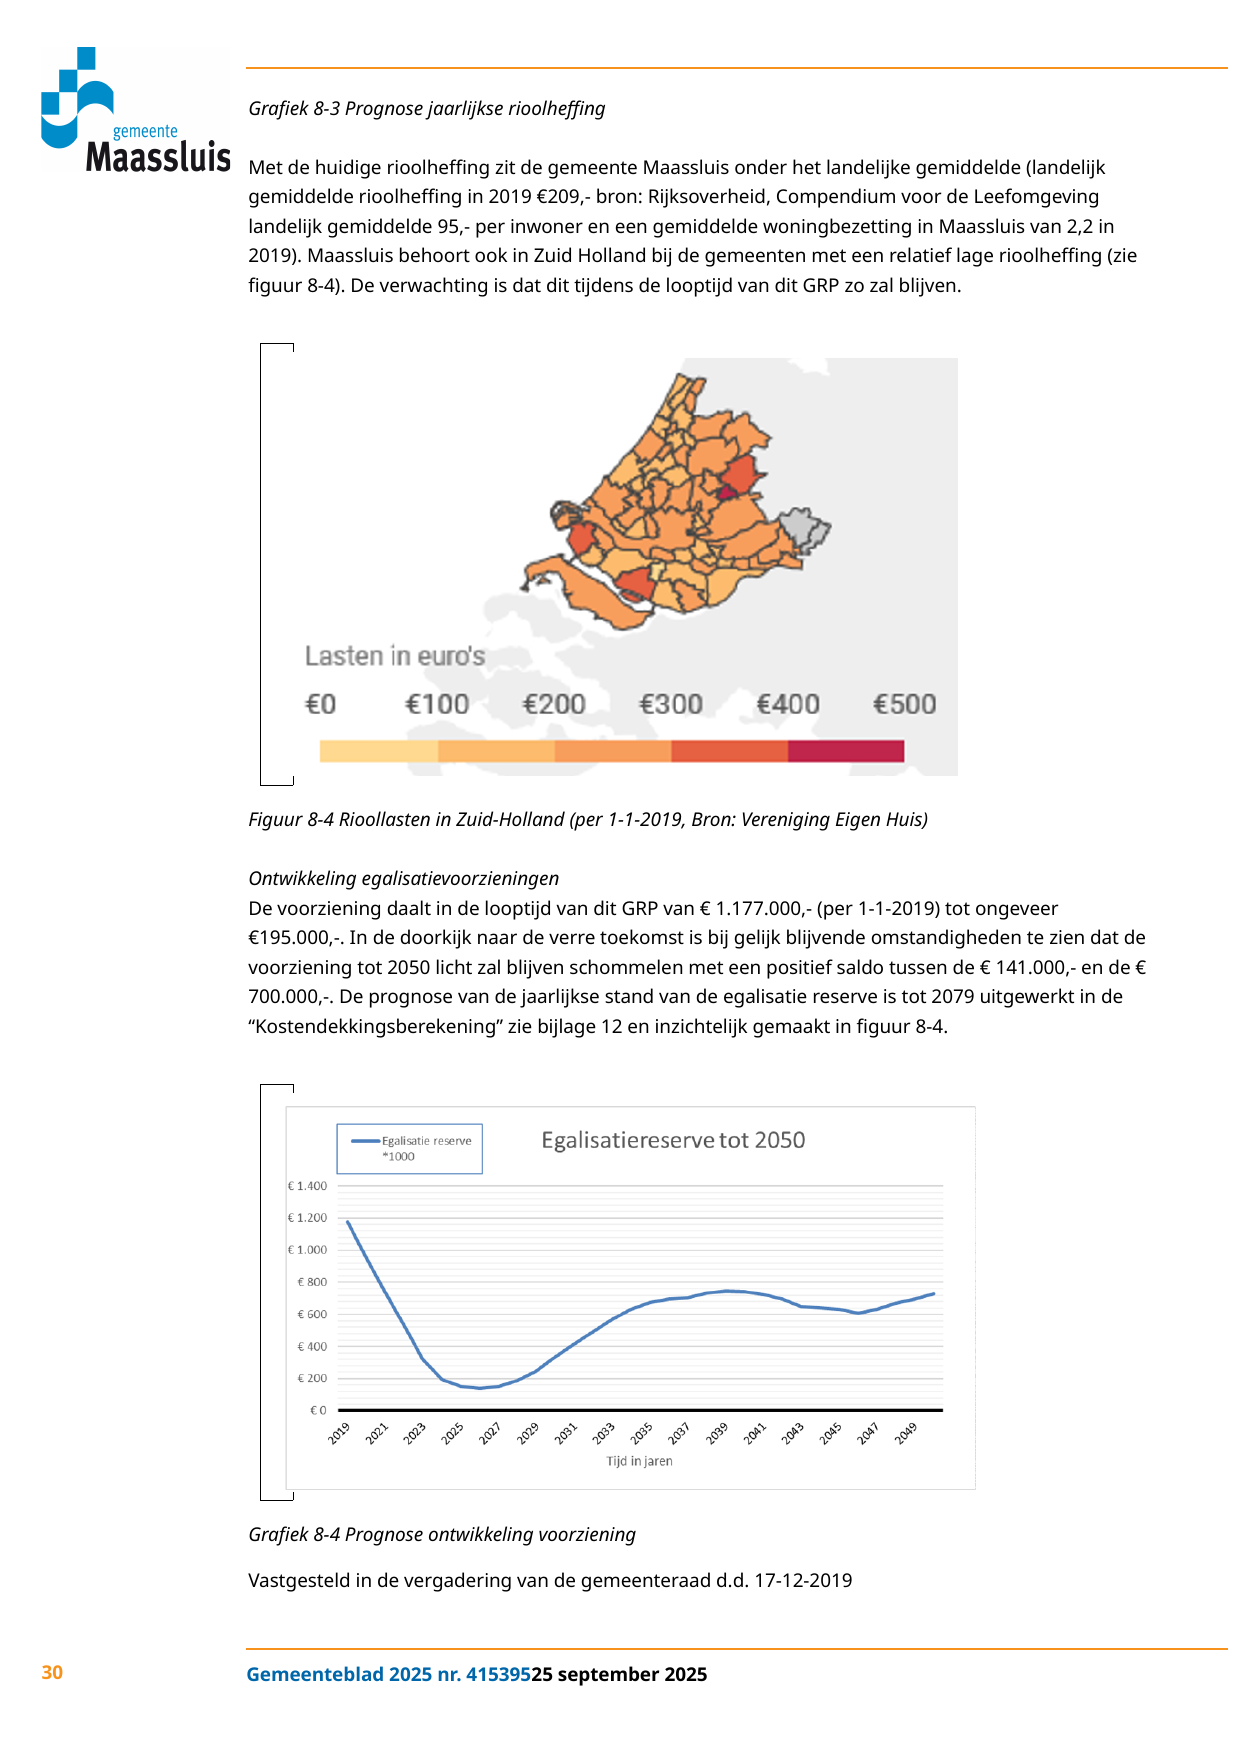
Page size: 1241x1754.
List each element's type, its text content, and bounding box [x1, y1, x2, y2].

text Figuur 8-4 Rioollasten in Zuid-Holland (per 1-1-2019, Bron: Vereniging Eigen Huis) [248, 806, 1152, 832]
picture [268, 1093, 978, 1492]
text Ontwikkeling egalisatievoorzieningen [248, 865, 1152, 891]
text De voorziening daalt in de looptijd van dit GRP van € 1.177.000,- (per 1-1-2019) tot ongeveer €195.000,-. In de doorkijk naar de verre toekomst is bij gelijk blijvende omstandigheden te zien dat de voorziening tot 2050 licht zal blijven schommelen met een positief saldo tussen de € 141.000,- en de € 700.000,-. De prognose van de jaarlijkse stand van de egalisatie reserve is tot 2079 uitgewerkt in de “Kostendekkingsberekening” zie bijlage 12 en inzichtelijk gemaakt in figuur 8-4. [248, 895, 1152, 1039]
text Grafiek 8-4 Prognose ontwikkeling voorziening [248, 1521, 1152, 1547]
picture [268, 352, 978, 776]
text Vastgesteld in de vergadering van de gemeenteraad d.d. 17-12-2019 [248, 1567, 1152, 1593]
text Grafiek 8-3 Prognose jaarlijkse rioolheffing [248, 95, 1152, 121]
picture [41, 47, 77, 92]
text Met de huidige rioolheffing zit de gemeente Maassluis onder het landelijke gemiddelde (landelijk gemiddelde rioolheffing in 2019 €209,- bron: Rijksoverheid, Compendium voor de Leefomgeving landelijk gemiddelde 95,- per inwoner en een gemiddelde woningbezetting in Maassluis van 2,2 in 2019). Maassluis behoort ook in Zuid Holland bij de gemeenten met een relatief lage rioolheffing (zie figuur 8-4). De verwachting is dat dit tijdens de looptijd van dit GRP zo zal blijven. [248, 154, 1152, 298]
picture [41, 47, 231, 172]
